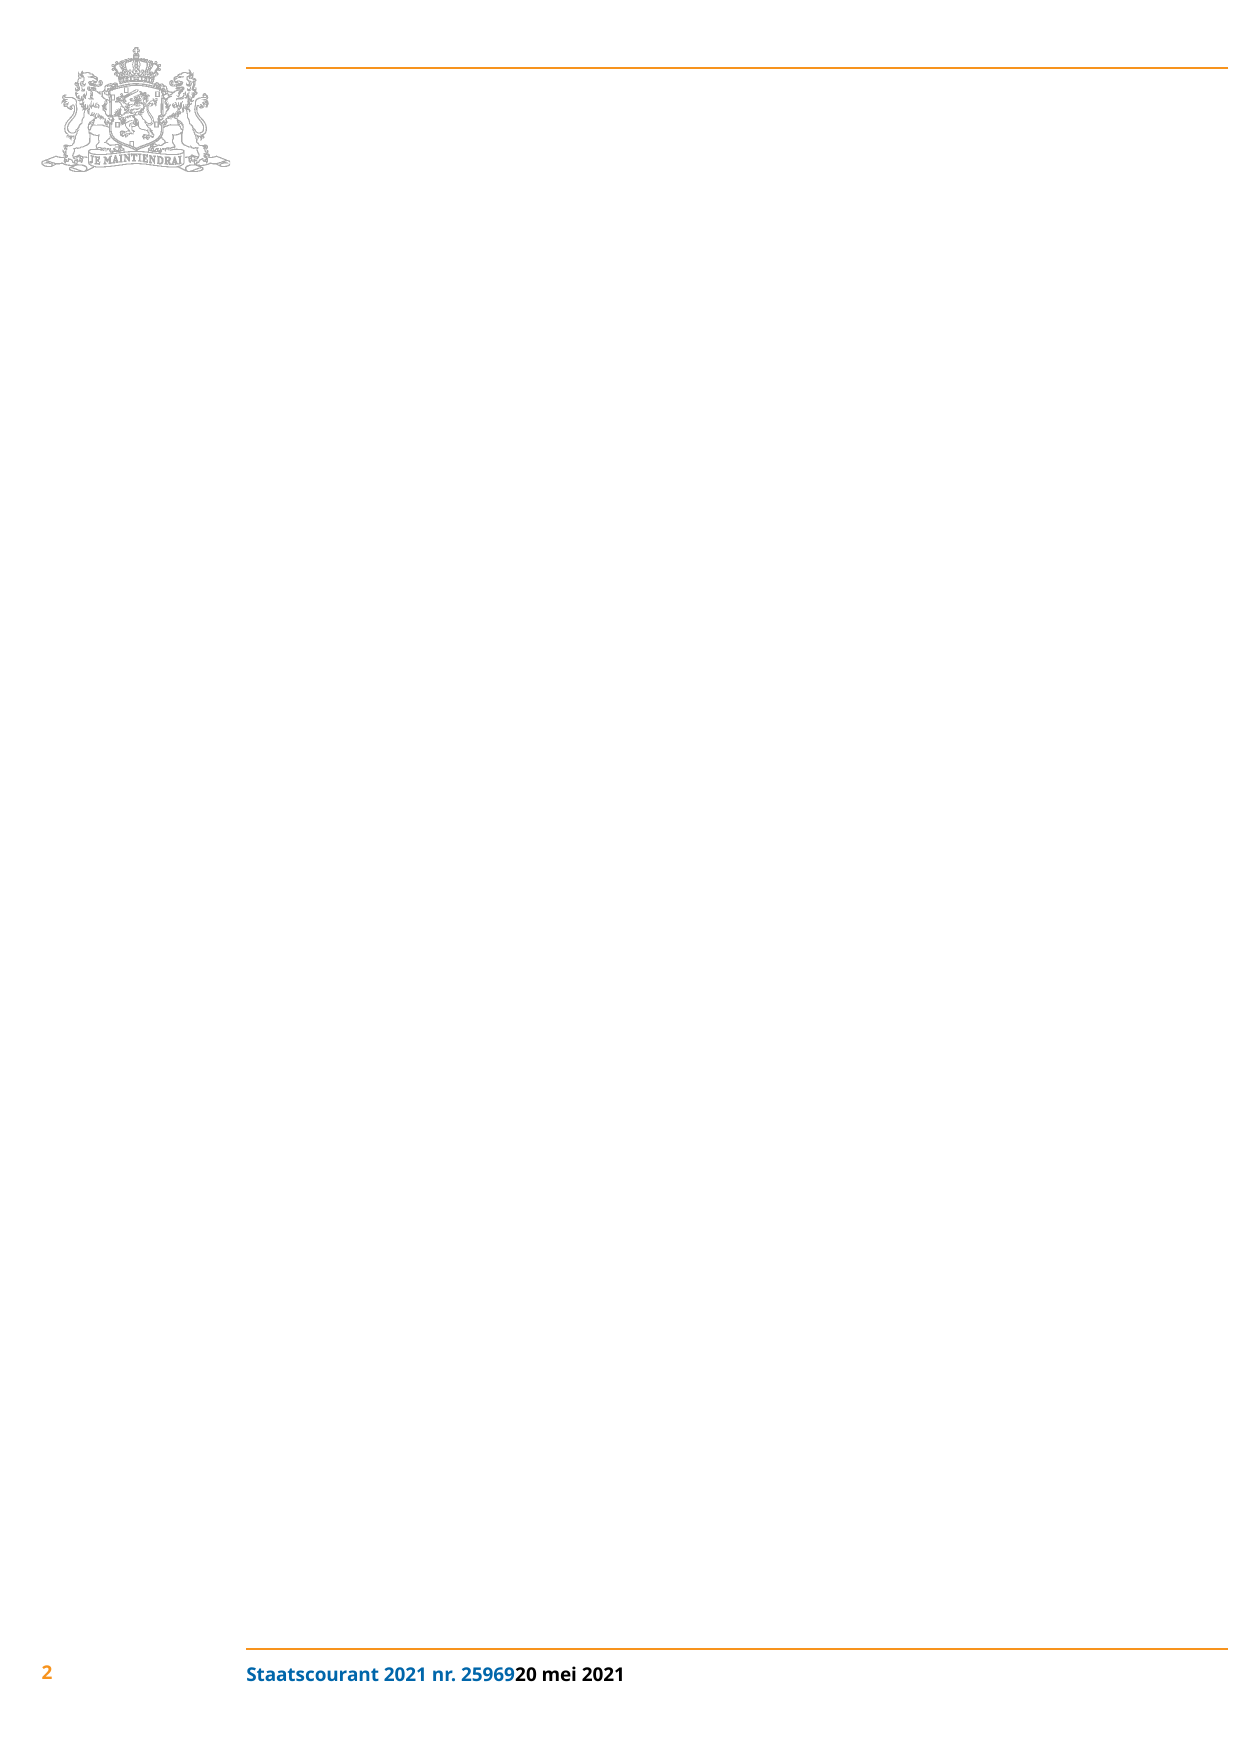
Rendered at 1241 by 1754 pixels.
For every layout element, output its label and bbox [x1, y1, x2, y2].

picture [41, 47, 231, 172]
